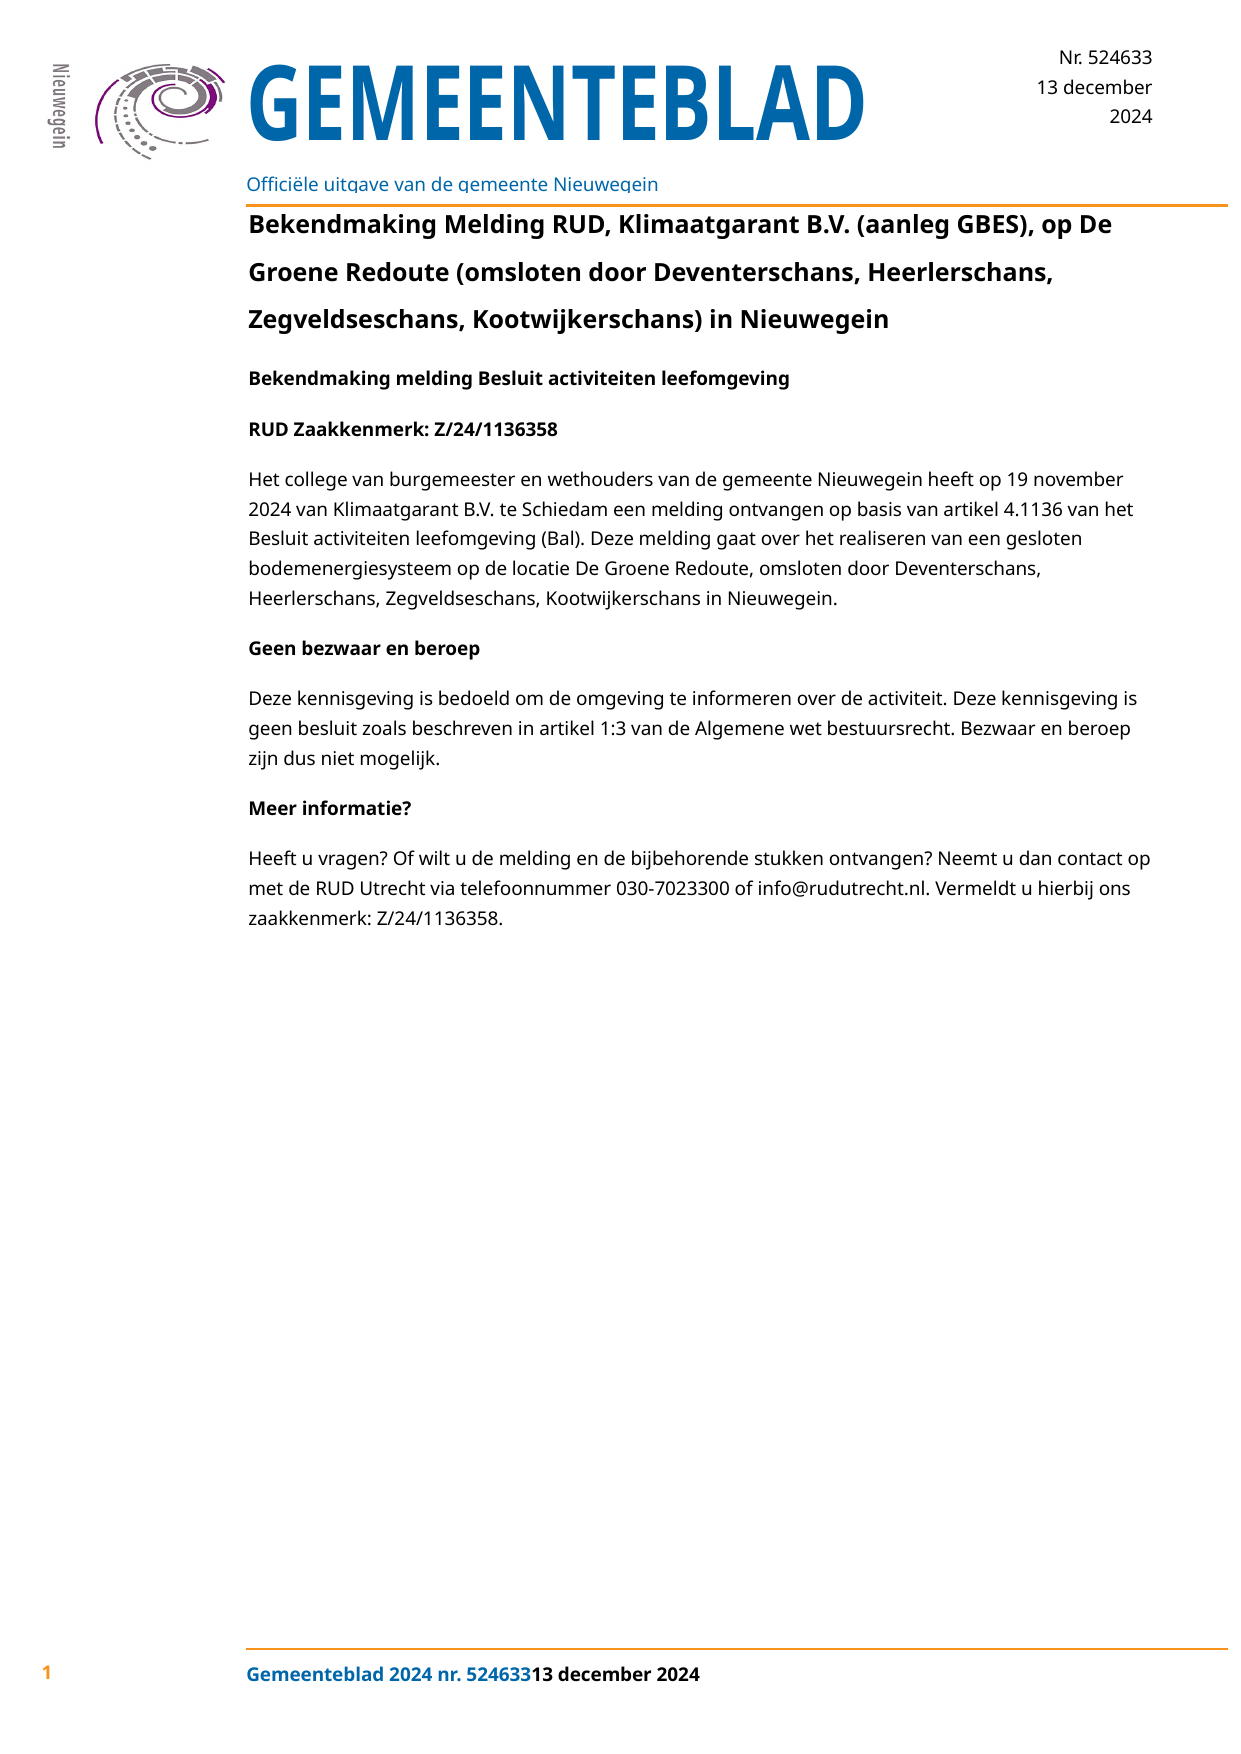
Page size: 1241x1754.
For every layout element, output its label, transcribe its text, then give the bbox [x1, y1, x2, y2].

text Meer informatie? [248, 795, 1152, 821]
picture [41, 47, 231, 172]
text Bekendmaking Melding RUD, Klimaatgarant B.V. (aanleg GBES), op De Groene Redoute (omsloten door Deventerschans, Heerlerschans, Zegveldseschans, Kootwijkerschans) in Nieuwegein [248, 207, 1152, 336]
text Bekendmaking melding Besluit activiteiten leefomgeving [248, 366, 1152, 391]
text Geen bezwaar en beroep [248, 635, 1152, 661]
text Deze kennisgeving is bedoeld om de omgeving te informeren over de activiteit. Deze kennisgeving is geen besluit zoals beschreven in artikel 1:3 van de Algemene wet bestuursrecht. Bezwaar en beroep zijn dus niet mogelijk. [248, 686, 1152, 770]
text Heeft u vragen? Of wilt u de melding en de bijbehorende stukken ontvangen? Neemt u dan contact op met de RUD Utrecht via telefoonnummer 030-7023300 of info@rudutrecht.nl. Vermeldt u hierbij ons zaakkenmerk: Z/24/1136358. [248, 846, 1152, 930]
text Het college van burgemeester en wethouders van de gemeente Nieuwegein heeft op 19 november 2024 van Klimaatgarant B.V. te Schiedam een melding ontvangen op basis van artikel 4.1136 van het Besluit activiteiten leefomgeving (Bal). Deze melding gaat over het realiseren van een gesloten bodemenergiesysteem op de locatie De Groene Redoute, omsloten door Deventerschans, Heerlerschans, Zegveldseschans, Kootwijkerschans in Nieuwegein. [248, 466, 1152, 610]
text RUD Zaakkenmerk: Z/24/1136358 [248, 416, 1152, 442]
